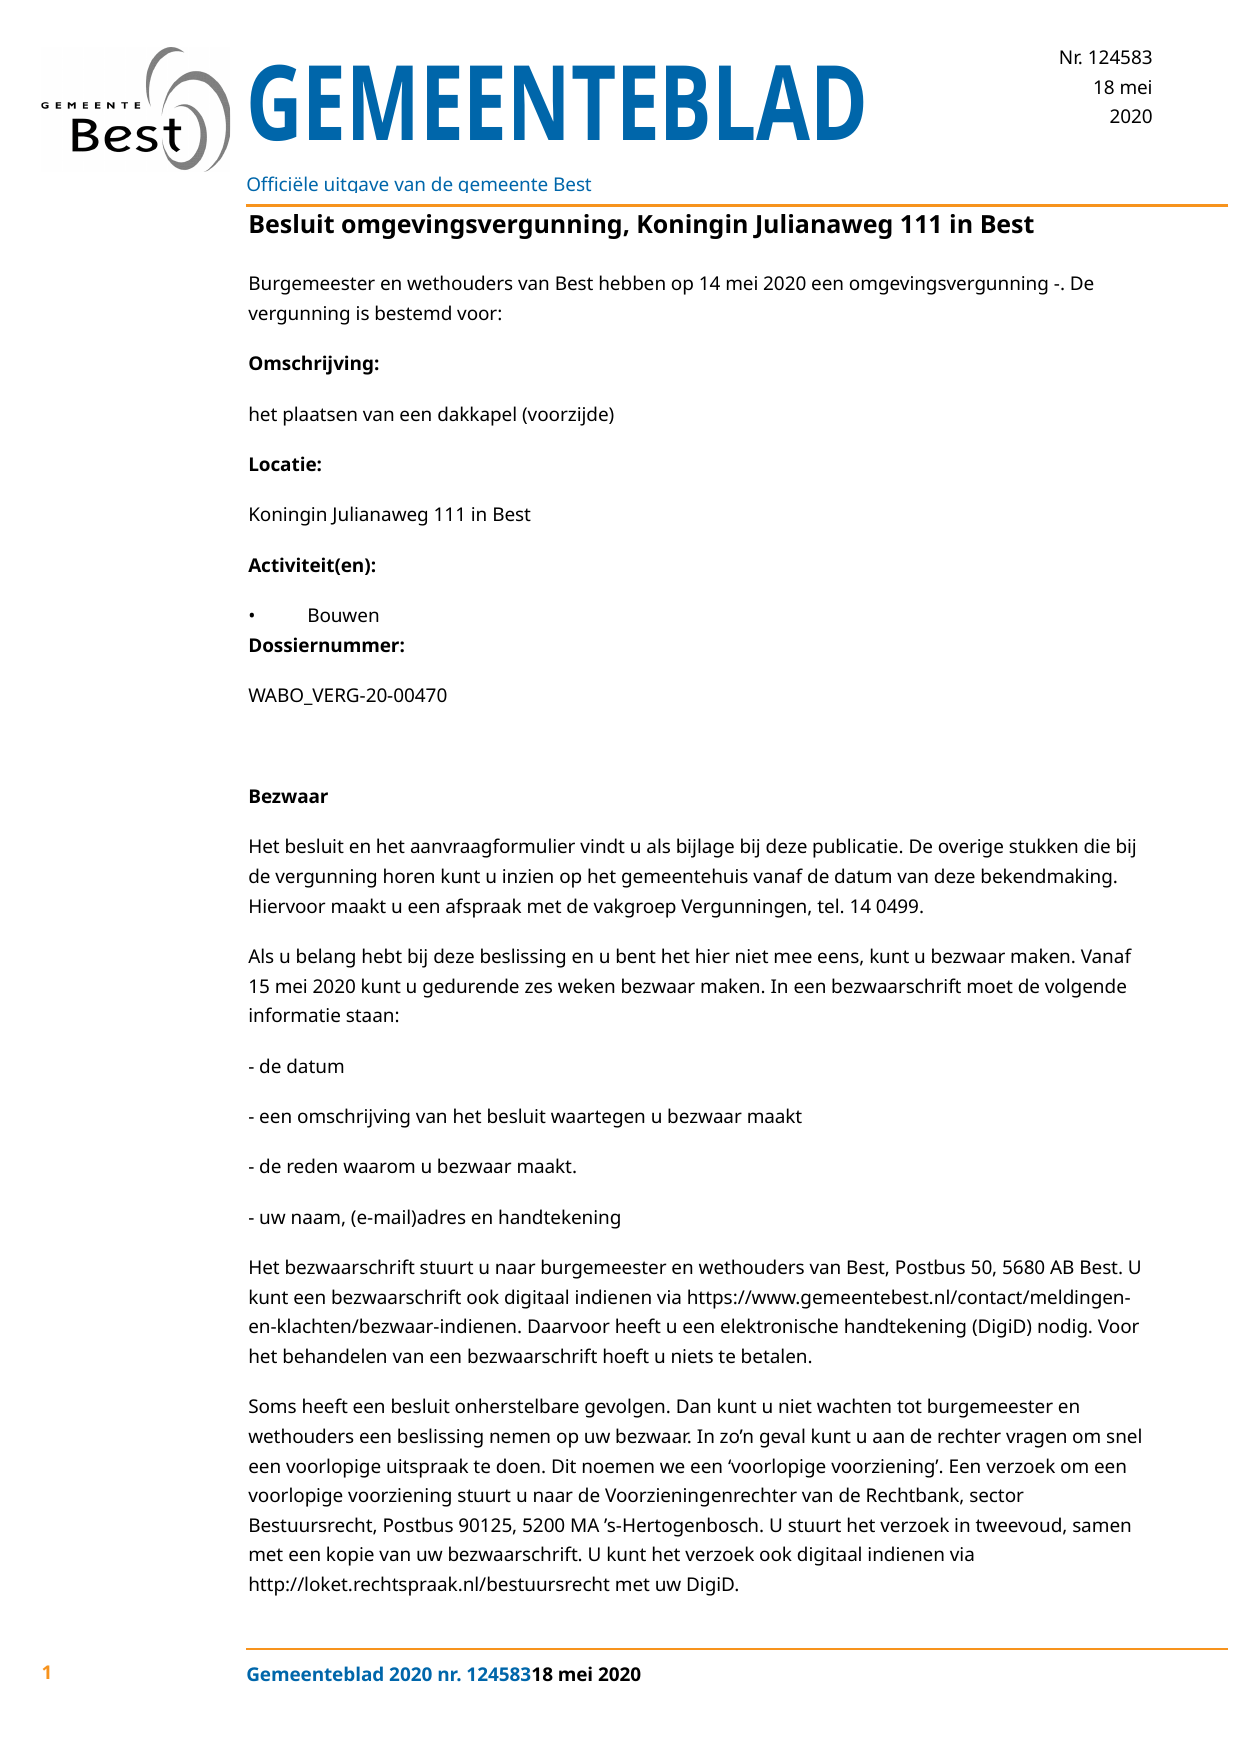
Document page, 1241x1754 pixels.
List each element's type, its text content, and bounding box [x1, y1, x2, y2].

text WABO_VERG-20-00470 [248, 682, 1152, 708]
text Als u belang hebt bij deze beslissing en u bent het hier niet mee eens, kunt u bezwaar maken. Vanaf 15 mei 2020 kunt u gedurende zes weken bezwaar maken. In een bezwaarschrift moet de volgende informatie staan: [248, 943, 1152, 1028]
text - een omschrijving van het besluit waartegen u bezwaar maakt [248, 1103, 1152, 1129]
text Koningin Julianaweg 111 in Best [248, 502, 1152, 527]
text Dossiernummer: [248, 632, 1152, 658]
text - de reden waarom u bezwaar maakt. [248, 1154, 1152, 1179]
text Bezwaar [248, 783, 1152, 809]
picture [41, 47, 231, 172]
text Besluit omgevingsvergunning, Koningin Julianaweg 111 in Best [248, 207, 1152, 241]
text Het besluit en het aanvraagformulier vindt u als bijlage bij deze publicatie. De overige stukken die bij de vergunning horen kunt u inzien op het gemeentehuis vanaf de datum van deze bekendmaking. Hiervoor maakt u een afspraak met de vakgroep Vergunningen, tel. 14 0499. [248, 834, 1152, 918]
text Het bezwaarschrift stuurt u naar burgemeester en wethouders van Best, Postbus 50, 5680 AB Best. U kunt een bezwaarschrift ook digitaal indienen via https://www.gemeentebest.nl/contact/meldingen-en-klachten/bezwaar-indienen. Daarvoor heeft u een elektronische handtekening (DigiD) nodig. Voor het behandelen van een bezwaarschrift hoeft u niets te betalen. [248, 1254, 1152, 1369]
text Activiteit(en): [248, 552, 1152, 578]
text - uw naam, (e-mail)adres en handtekening [248, 1204, 1152, 1230]
text Locatie: [248, 451, 1152, 477]
text het plaatsen van een dakkapel (voorzijde) [248, 401, 1152, 426]
text Omschrijving: [248, 350, 1152, 376]
text Soms heeft een besluit onherstelbare gevolgen. Dan kunt u niet wachten tot burgemeester en wethouders een beslissing nemen op uw bezwaar. In zo’n geval kunt u aan de rechter vragen om snel een voorlopige uitspraak te doen. Dit noemen we een ‘voorlopige voorziening’. Een verzoek om een voorlopige voorziening stuurt u naar de Voorzieningenrechter van de Rechtbank, sector Bestuursrecht, Postbus 90125, 5200 MA ’s-Hertogenbosch. U stuurt het verzoek in tweevoud, samen met een kopie van uw bezwaarschrift. U kunt het verzoek ook digitaal indienen via http://loket.rechtspraak.nl/bestuursrecht met uw DigiD. [248, 1394, 1152, 1597]
text Burgemeester en wethouders van Best hebben op 14 mei 2020 een omgevingsvergunning -. De vergunning is bestemd voor: [248, 270, 1152, 326]
text - de datum [248, 1053, 1152, 1078]
list Bouwen [248, 602, 1152, 628]
